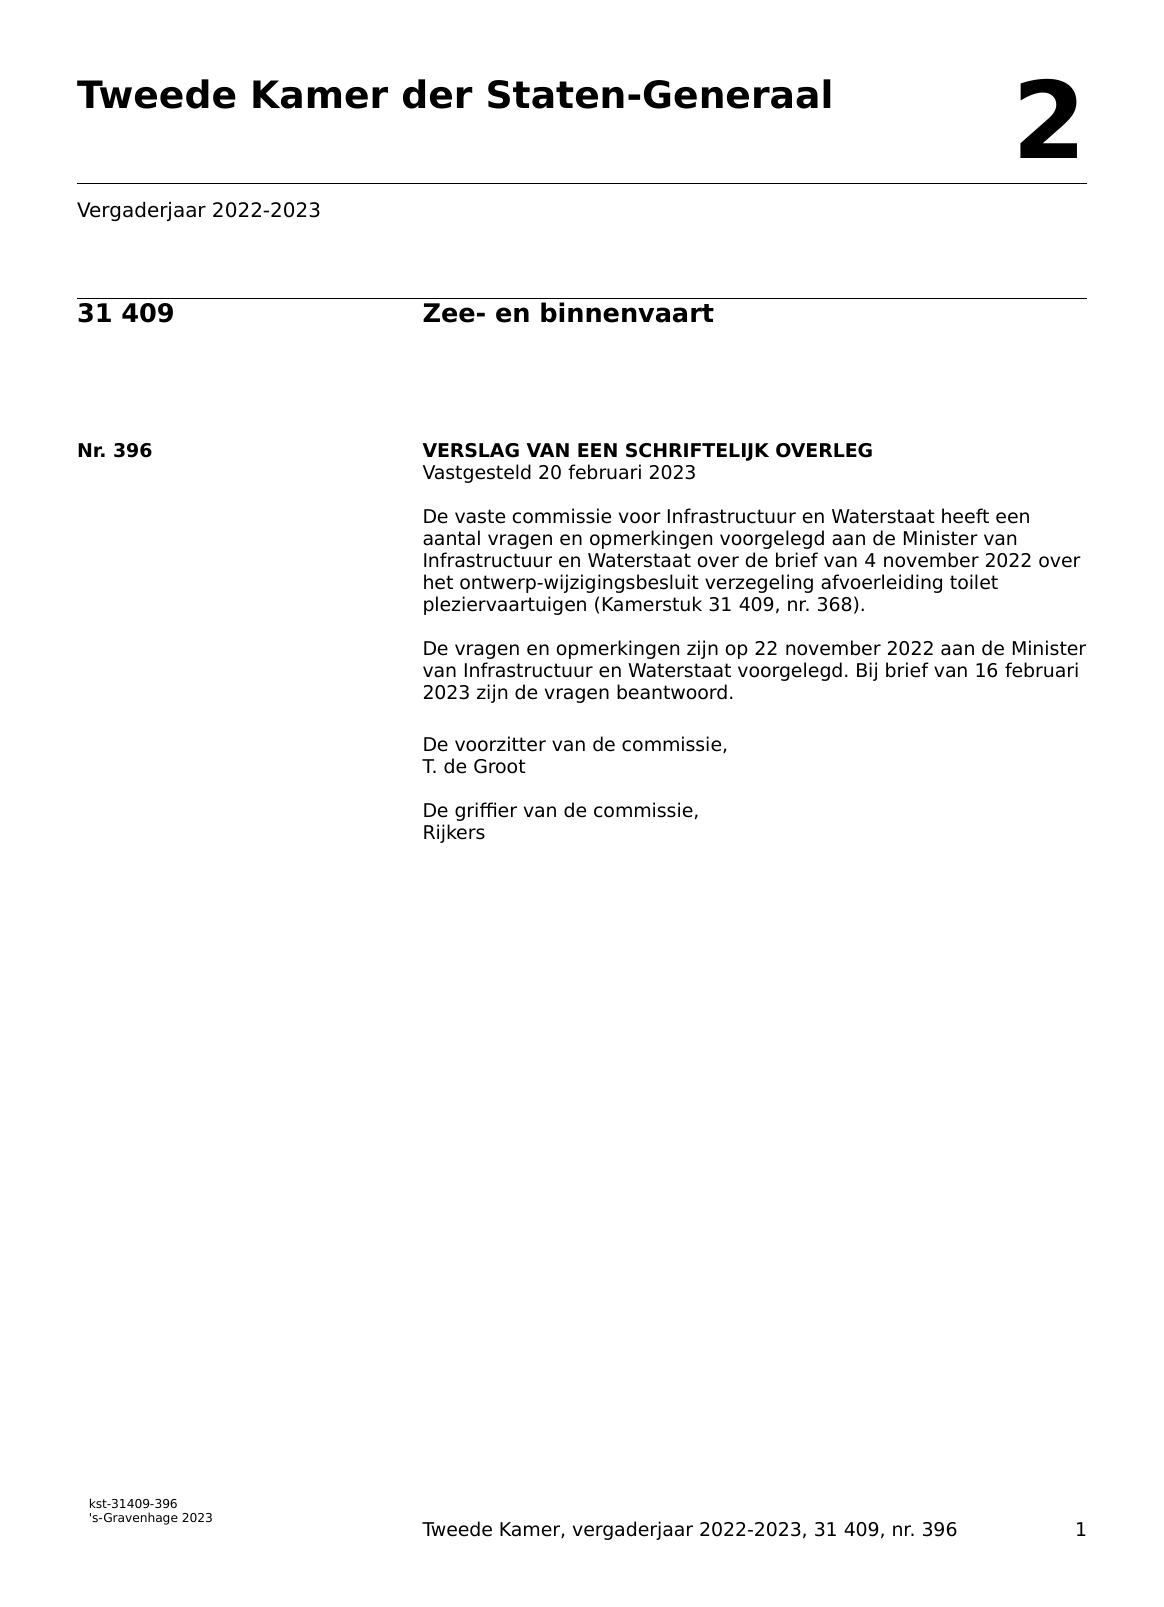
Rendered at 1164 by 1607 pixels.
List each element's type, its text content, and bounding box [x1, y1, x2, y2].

table_header Tweede Kamer der Staten-Generaal [77, 59, 886, 183]
subtitle Nr. 396 VERSLAG VAN EEN SCHRIFTELIJK OVERLEG [77, 440, 1087, 462]
table_cell Vergaderjaar 2022-2023 [77, 184, 1087, 298]
text De vaste commissie voor Infrastructuur en Waterstaat heeft een aantal vragen en opmerkingen voorgelegd aan de Minister van Infrastructuur en Waterstaat over de brief van 4 november 2022 over het ontwerp-wijzigingsbesluit verzegeling afvoerleiding toilet pleziervaartuigen (Kamerstuk 31 409, nr. 368). [422, 506, 1087, 616]
text 's-Gravenhage 2023 [88, 1511, 323, 1525]
table_header 2 [886, 59, 1087, 183]
text De vragen en opmerkingen zijn op 22 november 2022 aan de Minister van Infrastructuur en Waterstaat voorgelegd. Bij brief van 16 februari 2023 zijn de vragen beantwoord. [422, 638, 1087, 704]
subtitle 31 409 Zee- en binnenvaart [77, 299, 1087, 329]
text De voorzitter van de commissie, T. de Groot [422, 734, 1087, 778]
text De griffier van de commissie, Rijkers [422, 800, 1087, 844]
text Vastgesteld 20 februari 2023 [422, 462, 1087, 484]
text kst-31409-396 [88, 1497, 323, 1511]
